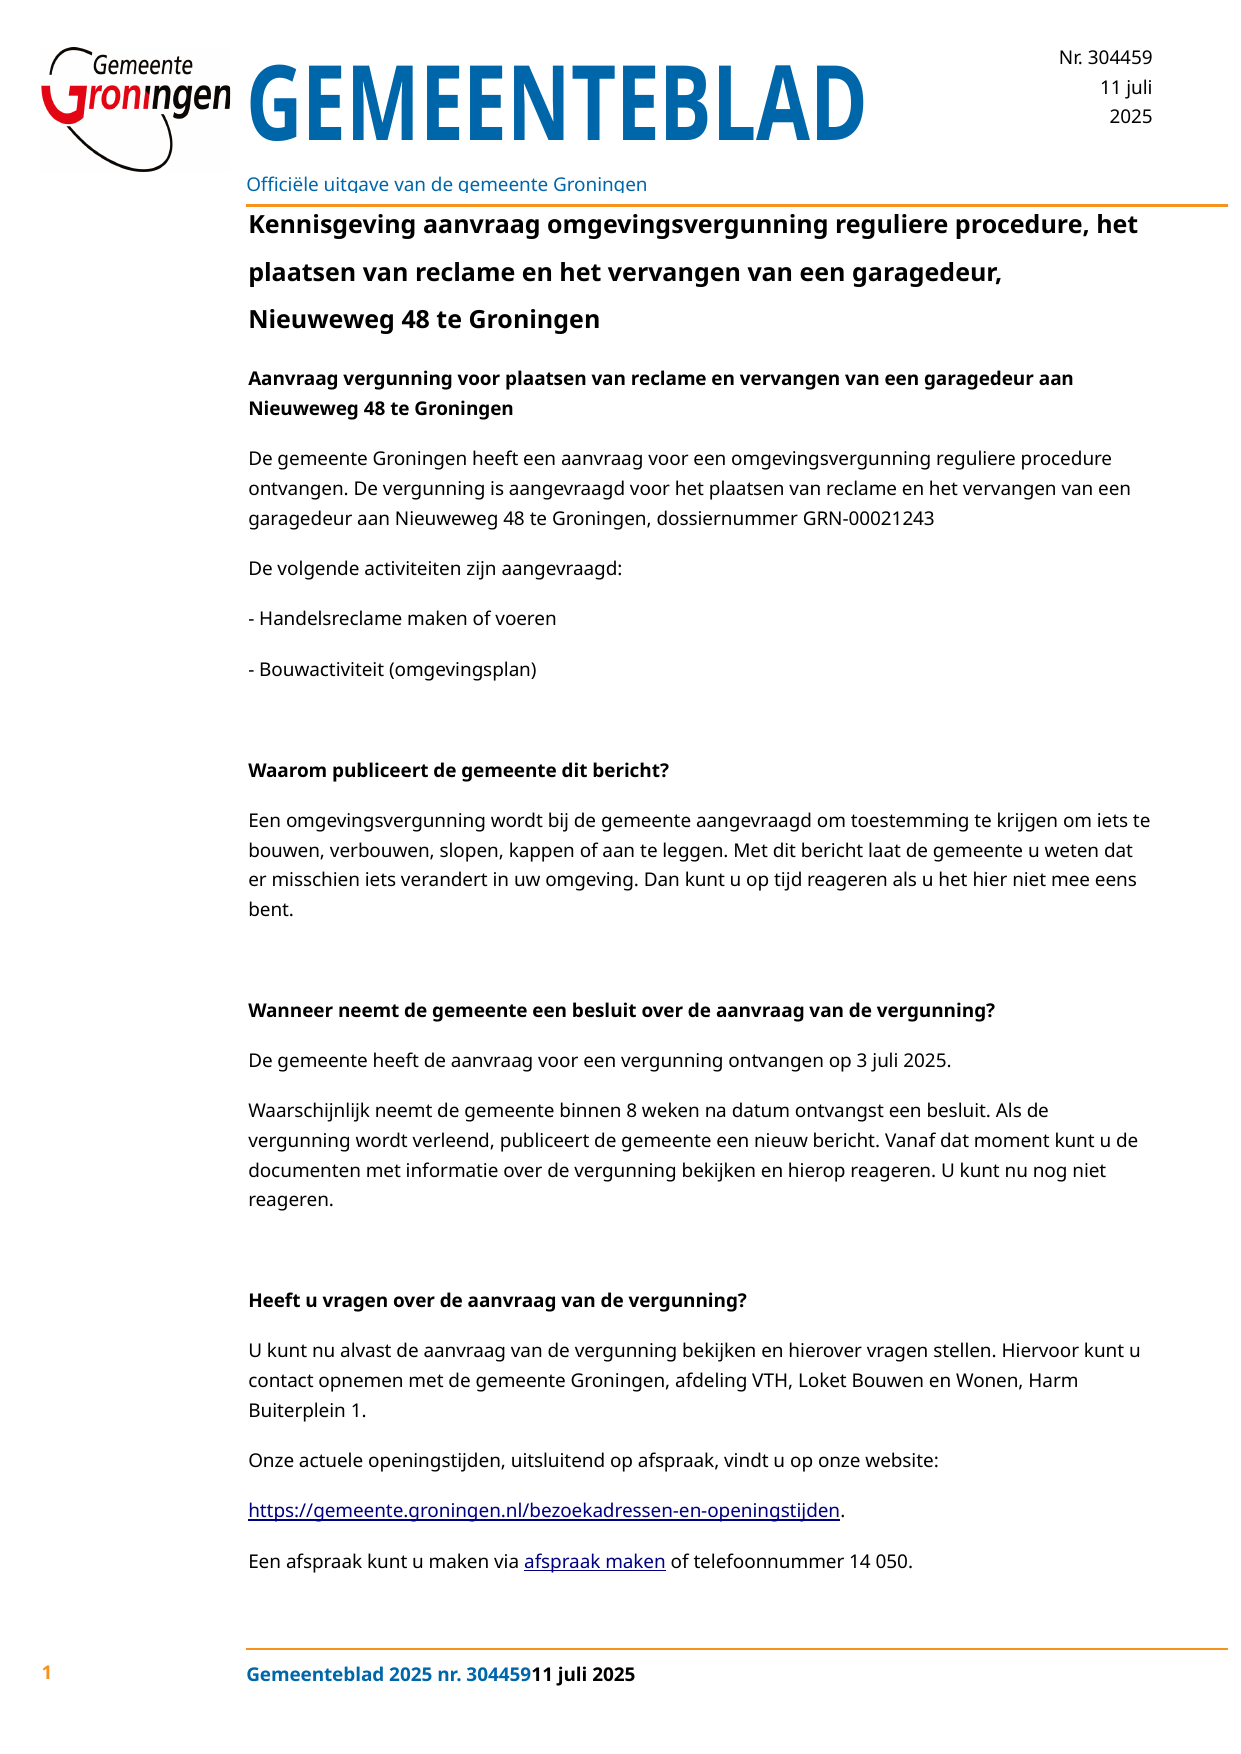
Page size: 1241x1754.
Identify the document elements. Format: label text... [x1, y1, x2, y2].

picture [41, 47, 231, 172]
text De volgende activiteiten zijn aangevraagd: [248, 555, 1152, 581]
text De gemeente Groningen heeft een aanvraag voor een omgevingsvergunning reguliere procedure ontvangen. De vergunning is aangevraagd voor het plaatsen van reclame en het vervangen van een garagedeur aan Nieuweweg 48 te Groningen, dossiernummer GRN-00021243 [248, 446, 1152, 530]
text Een omgevingsvergunning wordt bij de gemeente aangevraagd om toestemming te krijgen om iets te bouwen, verbouwen, slopen, kappen of aan te leggen. Met dit bericht laat de gemeente u weten dat er misschien iets verandert in uw omgeving. Dan kunt u op tijd reageren als u het hier niet mee eens bent. [248, 807, 1152, 922]
text Een afspraak kunt u maken via afspraak maken of telefoonnummer 14 050. [248, 1548, 1152, 1574]
text - Handelsreclame maken of voeren [248, 606, 1152, 631]
text - Bouwactiviteit (omgevingsplan) [248, 656, 1152, 682]
text Aanvraag vergunning voor plaatsen van reclame en vervangen van een garagedeur aan Nieuweweg 48 te Groningen [248, 366, 1152, 421]
text Waarschijnlijk neemt de gemeente binnen 8 weken na datum ontvangst een besluit. Als de vergunning wordt verleend, publiceert de gemeente een nieuw bericht. Vanaf dat moment kunt u de documenten met informatie over de vergunning bekijken en hierop reageren. U kunt nu nog niet reageren. [248, 1098, 1152, 1212]
text U kunt nu alvast de aanvraag van de vergunning bekijken en hierover vragen stellen. Hiervoor kunt u contact opnemen met de gemeente Groningen, afdeling VTH, Loket Bouwen en Wonen, Harm Buiterplein 1. [248, 1338, 1152, 1422]
text https://gemeente.groningen.nl/bezoekadressen-en-openingstijden. [248, 1498, 1152, 1523]
text Kennisgeving aanvraag omgevingsvergunning reguliere procedure, het plaatsen van reclame en het vervangen van een garagedeur, Nieuweweg 48 te Groningen [248, 207, 1152, 336]
text Onze actuele openingstijden, uitsluitend op afspraak, vindt u op onze website: [248, 1447, 1152, 1473]
text Heeft u vragen over de aanvraag van de vergunning? [248, 1287, 1152, 1313]
text Waarom publiceert de gemeente dit bericht? [248, 757, 1152, 782]
text Wanneer neemt de gemeente een besluit over de aanvraag van de vergunning? [248, 997, 1152, 1022]
text De gemeente heeft de aanvraag voor een vergunning ontvangen op 3 juli 2025. [248, 1047, 1152, 1073]
